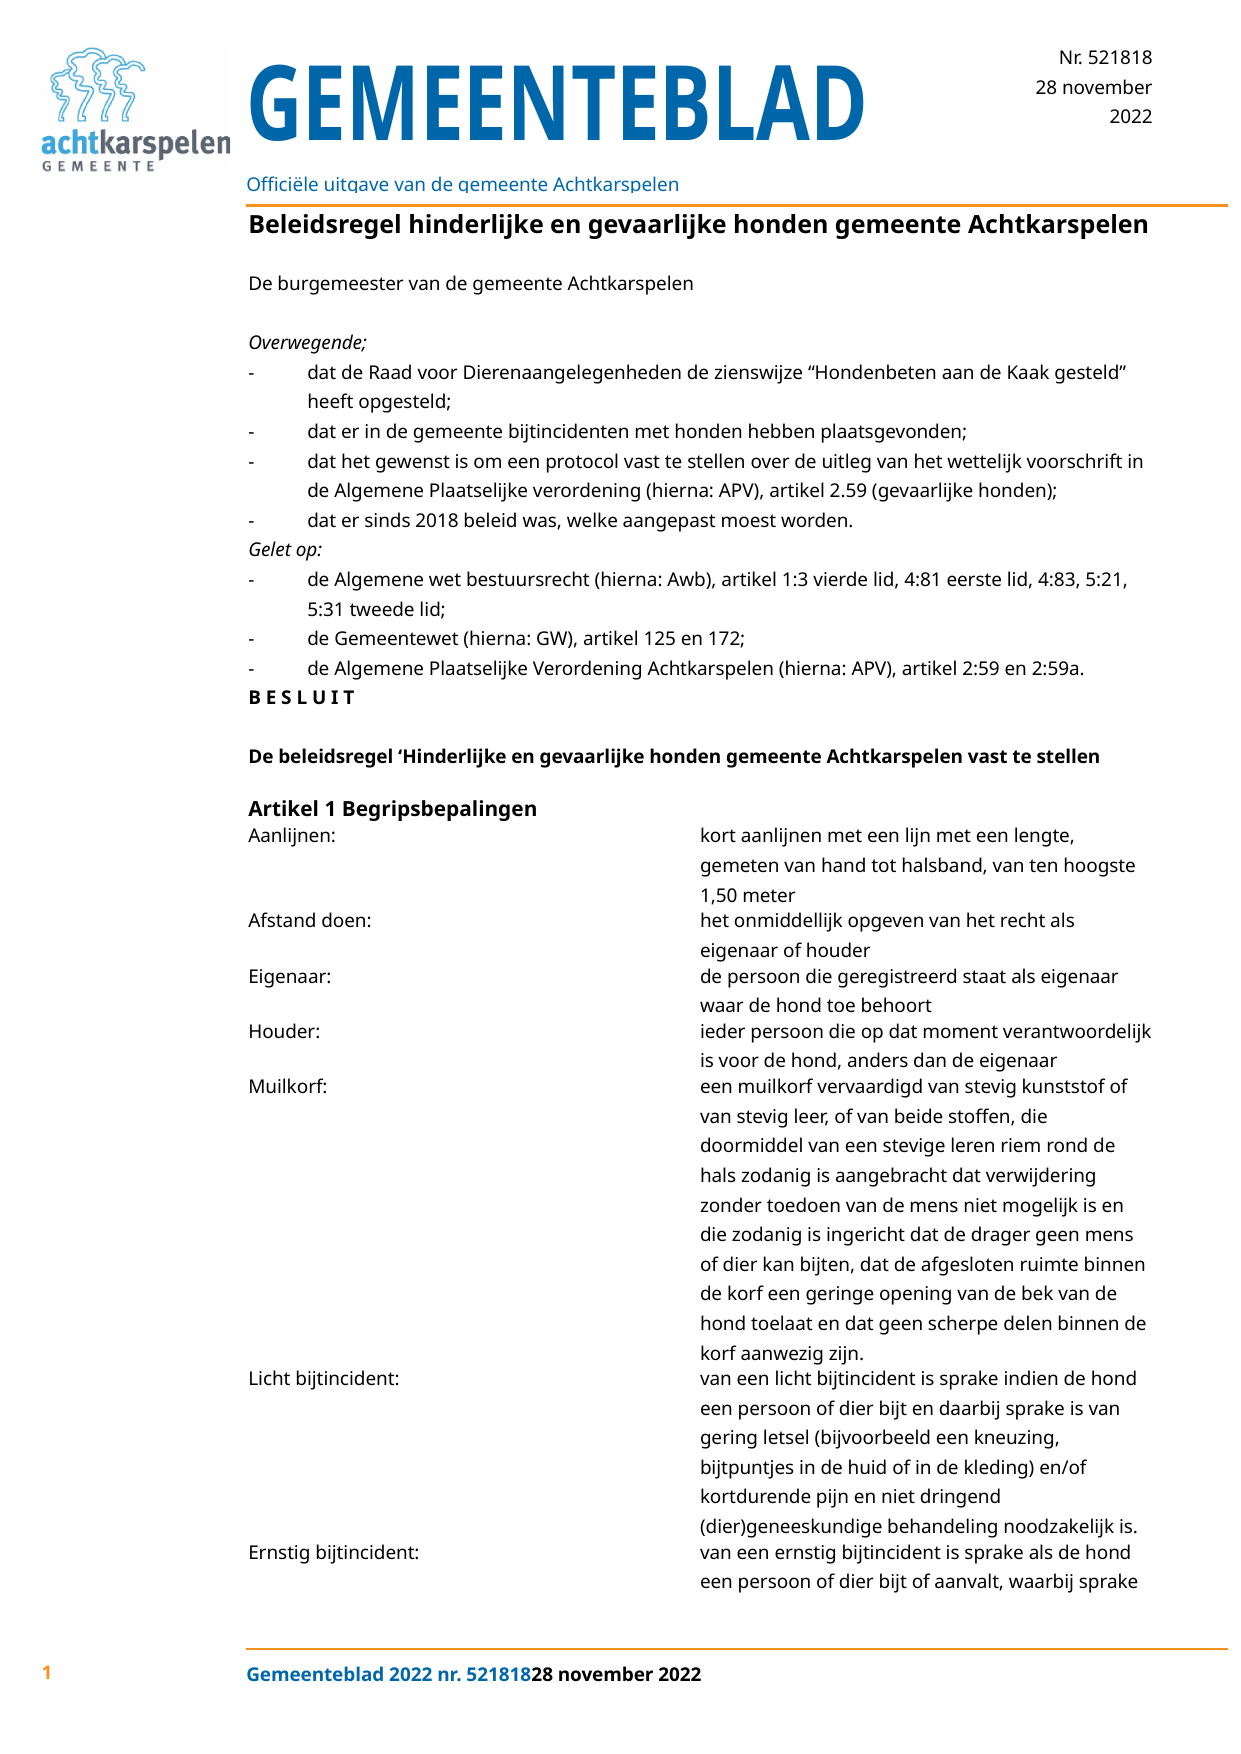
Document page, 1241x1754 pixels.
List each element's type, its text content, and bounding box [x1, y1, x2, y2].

list dat de Raad voor Dierenaangelegenheden de zienswijze “Hondenbeten aan de Kaak gesteld” heeft opgesteld; [248, 359, 1152, 414]
list de Algemene wet bestuursrecht (hierna: Awb), artikel 1:3 vierde lid, 4:81 eerste lid, 4:83, 5:21, 5:31 tweede lid; [248, 566, 1152, 621]
table_header kort aanlijnen met een lijn met een lengte, gemeten van hand tot halsband, van ten hoogste 1,50 meter [700, 823, 1152, 907]
table_header Aanlijnen: [248, 823, 700, 907]
text De beleidsregel ‘Hinderlijke en gevaarlijke honden gemeente Achtkarspelen vast te stellen [248, 744, 1152, 769]
text B E S L U I T [248, 684, 1152, 710]
text De burgemeester van de gemeente Achtkarspelen [248, 270, 1152, 296]
table_cell Houder: [248, 1018, 700, 1073]
list dat het gewenst is om een protocol vast te stellen over de uitleg van het wettelijk voorschrift in de Algemene Plaatselijke verordening (hierna: APV), artikel 2.59 (gevaarlijke honden); [248, 448, 1152, 503]
table_cell Ernstig bijtincident: [248, 1539, 700, 1594]
text Artikel 1 Begripsbepalingen [248, 794, 1152, 822]
text Gelet op: [248, 537, 1152, 562]
text Overwegende; [248, 329, 1152, 355]
list de Gemeentewet (hierna: GW), artikel 125 en 172; [248, 625, 1152, 651]
table_cell Afstand doen: [248, 908, 700, 963]
table_cell Muilkorf: [248, 1074, 700, 1365]
table_cell het onmiddellijk opgeven van het recht als eigenaar of houder [700, 908, 1152, 963]
list dat er sinds 2018 beleid was, welke aangepast moest worden. [248, 507, 1152, 533]
table_cell ieder persoon die op dat moment verantwoordelijk is voor de hond, anders dan de eigenaar [700, 1018, 1152, 1073]
list de Algemene Plaatselijke Verordening Achtkarspelen (hierna: APV), artikel 2:59 en 2:59a. [248, 655, 1152, 681]
picture [41, 47, 231, 172]
table_cell een muilkorf vervaardigd van stevig kunststof of van stevig leer, of van beide stoffen, die doormiddel van een stevige leren riem rond de hals zodanig is aangebracht dat verwijdering zonder toedoen van de mens niet mogelijk is en die zodanig is ingericht dat de drager geen mens of dier kan bijten, dat de afgesloten ruimte binnen de korf een geringe opening van de bek van de hond toelaat en dat geen scherpe delen binnen de korf aanwezig zijn. [700, 1074, 1152, 1365]
table_cell Licht bijtincident: [248, 1365, 700, 1539]
table_cell de persoon die geregistreerd staat als eigenaar waar de hond toe behoort [700, 963, 1152, 1018]
table_cell van een ernstig bijtincident is sprake als de hond een persoon of dier bijt of aanvalt, waarbij sprake [700, 1539, 1152, 1594]
table_cell Eigenaar: [248, 963, 700, 1018]
list dat er in de gemeente bijtincidenten met honden hebben plaatsgevonden; [248, 418, 1152, 444]
text Beleidsregel hinderlijke en gevaarlijke honden gemeente Achtkarspelen [248, 207, 1152, 241]
table_cell van een licht bijtincident is sprake indien de hond een persoon of dier bijt en daarbij sprake is van gering letsel (bijvoorbeeld een kneuzing, bijtpuntjes in de huid of in de kleding) en/of kortdurende pijn en niet dringend (dier)geneeskundige behandeling noodzakelijk is. [700, 1365, 1152, 1539]
